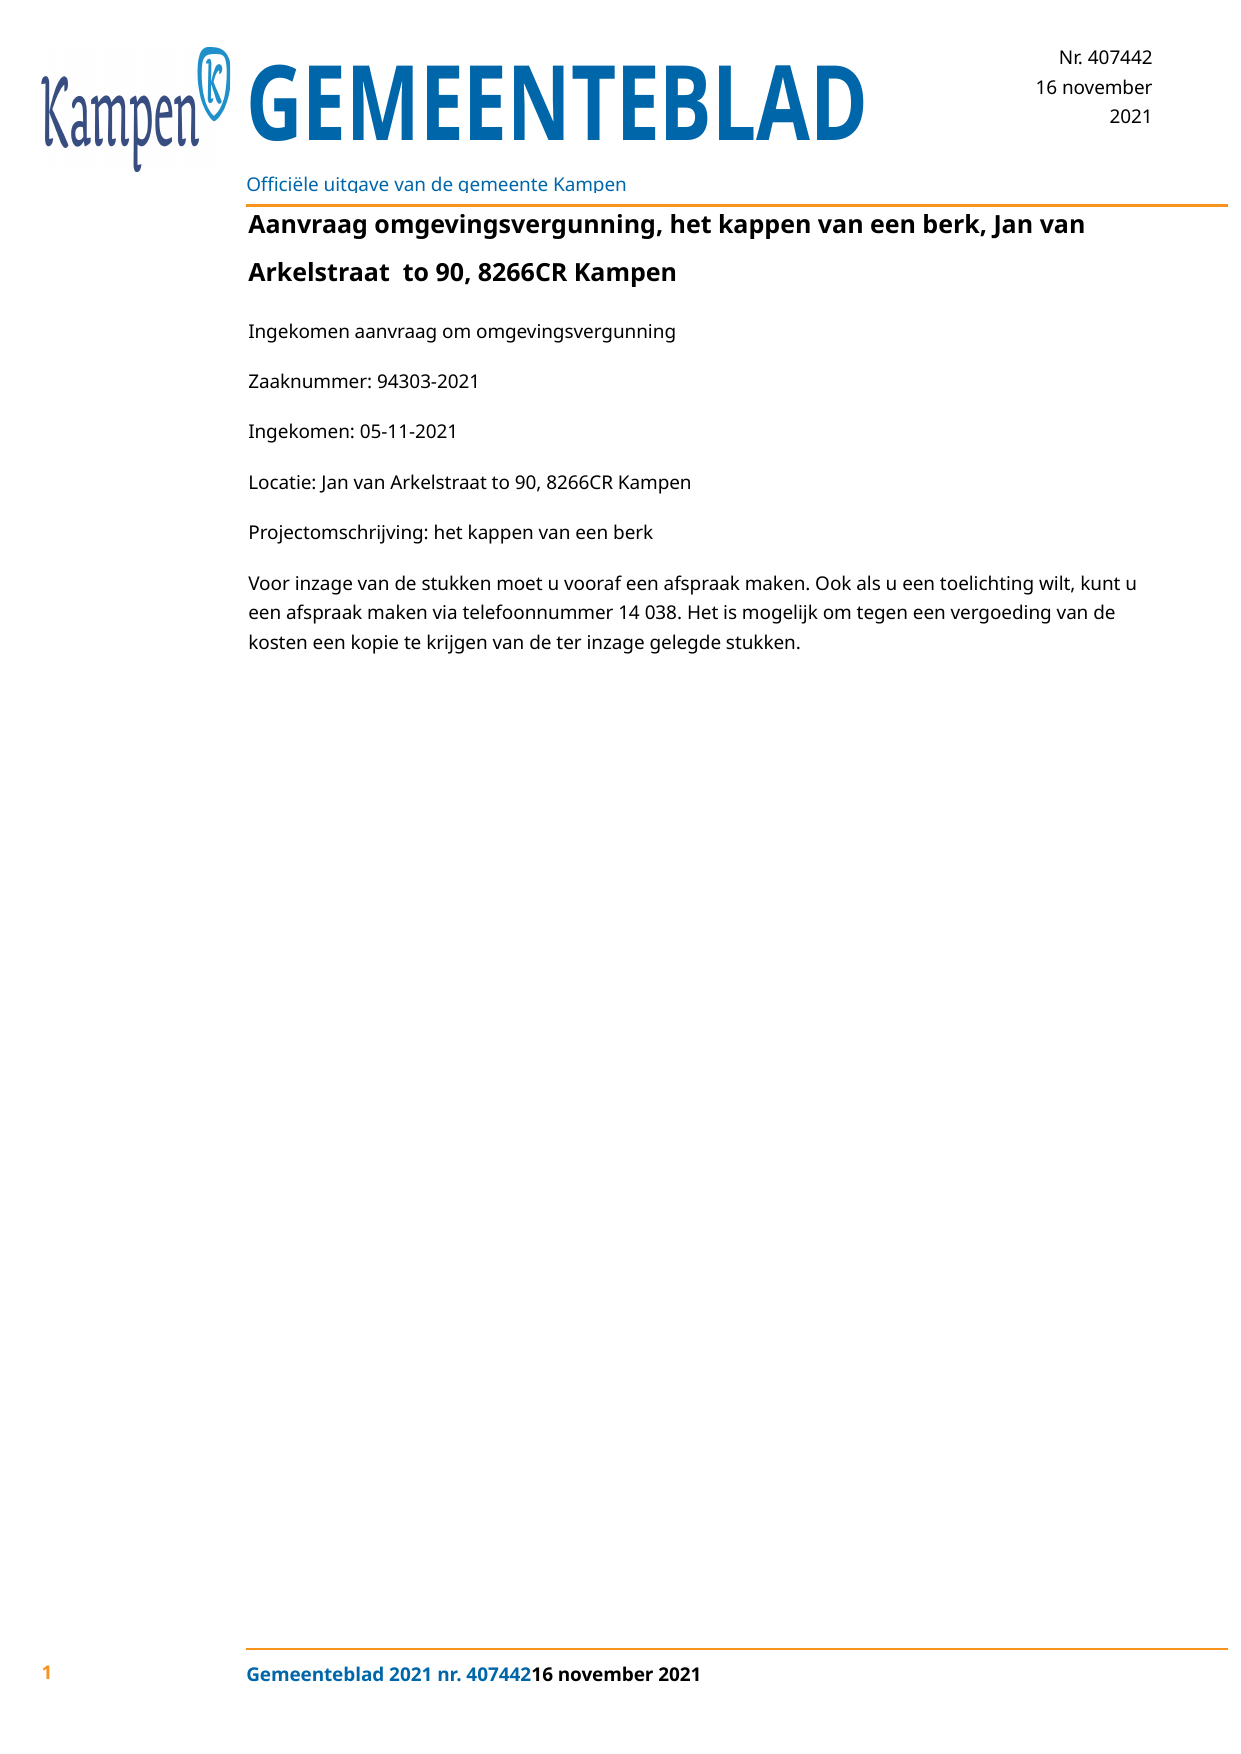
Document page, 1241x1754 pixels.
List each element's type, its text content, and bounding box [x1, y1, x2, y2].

picture [41, 47, 231, 172]
text Ingekomen aanvraag om omgevingsvergunning [248, 318, 1152, 344]
text Zaaknummer: 94303-2021 [248, 368, 1152, 394]
text Voor inzage van de stukken moet u vooraf een afspraak maken. Ook als u een toelichting wilt, kunt u een afspraak maken via telefoonnummer 14 038. Het is mogelijk om tegen een vergoeding van de kosten een kopie te krijgen van de ter inzage gelegde stukken. [248, 570, 1152, 655]
text Ingekomen: 05-11-2021 [248, 419, 1152, 444]
text Projectomschrijving: het kappen van een berk [248, 519, 1152, 545]
text Locatie: Jan van Arkelstraat to 90, 8266CR Kampen [248, 469, 1152, 495]
text Aanvraag omgevingsvergunning, het kappen van een berk, Jan van Arkelstraat to 90, 8266CR Kampen [248, 207, 1152, 288]
